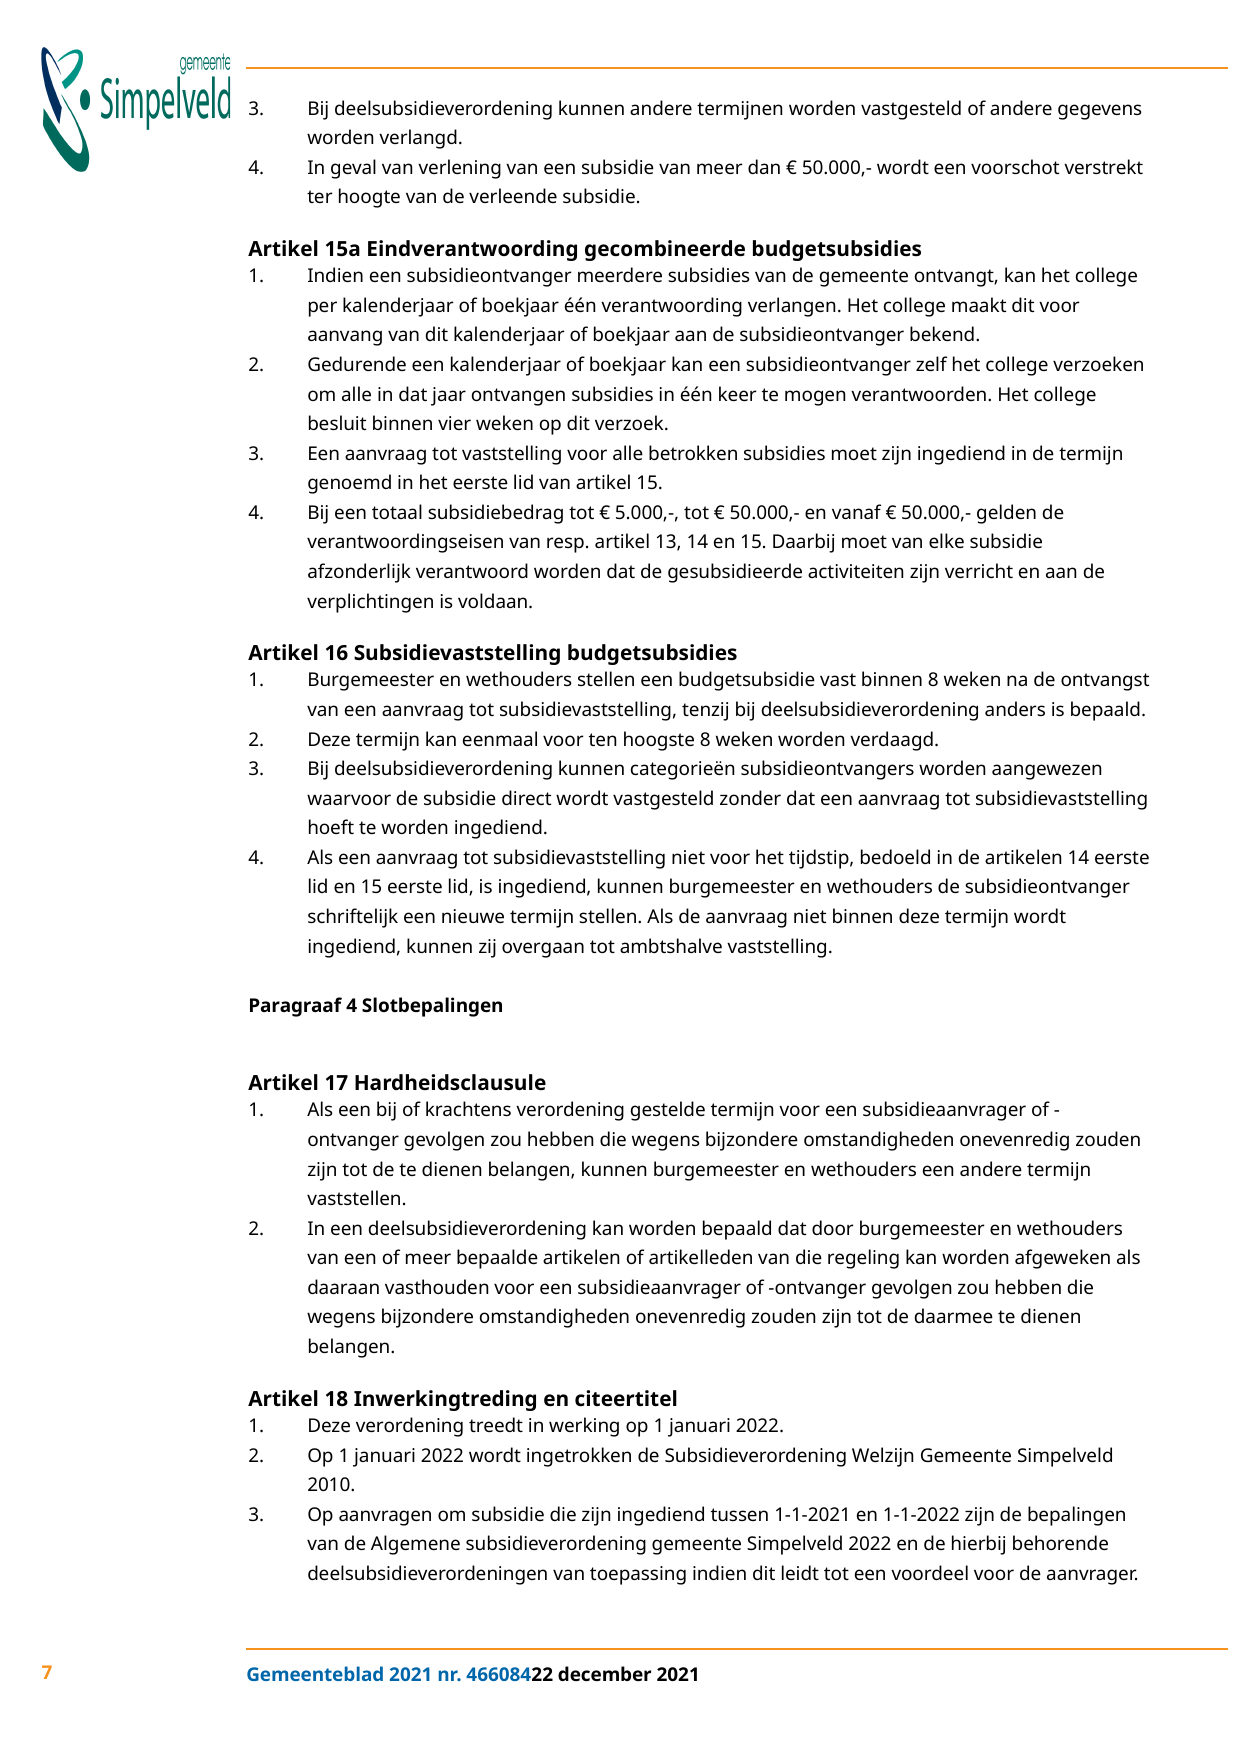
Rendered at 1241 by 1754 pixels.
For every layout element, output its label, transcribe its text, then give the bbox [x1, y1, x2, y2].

list Een aanvraag tot vaststelling voor alle betrokken subsidies moet zijn ingediend in de termijn genoemd in het eerste lid van artikel 15. [248, 440, 1152, 495]
list Als een bij of krachtens verordening gestelde termijn voor een subsidieaanvrager of -ontvanger gevolgen zou hebben die wegens bijzondere omstandigheden onevenredig zouden zijn tot de te dienen belangen, kunnen burgemeester en wethouders een andere termijn vaststellen. [248, 1097, 1152, 1211]
list Deze termijn kan eenmaal voor ten hoogste 8 weken worden verdaagd. [248, 726, 1152, 752]
list Gedurende een kalenderjaar of boekjaar kan een subsidieontvanger zelf het college verzoeken om alle in dat jaar ontvangen subsidies in één keer te mogen verantwoorden. Het college besluit binnen vier weken op dit verzoek. [248, 351, 1152, 436]
list Als een aanvraag tot subsidievaststelling niet voor het tijdstip, bedoeld in de artikelen 14 eerste lid en 15 eerste lid, is ingediend, kunnen burgemeester en wethouders de subsidieontvanger schriftelijk een nieuwe termijn stellen. Als de aanvraag niet binnen deze termijn wordt ingediend, kunnen zij overgaan tot ambtshalve vaststelling. [248, 844, 1152, 959]
list Deze verordening treedt in werking op 1 januari 2022. [248, 1412, 1152, 1438]
list Op 1 januari 2022 wordt ingetrokken de Subsidieverordening Welzijn Gemeente Simpelveld 2010. [248, 1442, 1152, 1497]
text Artikel 17 Hardheidsclausule [248, 1068, 1152, 1097]
list Bij deelsubsidieverordening kunnen categorieën subsidieontvangers worden aangewezen waarvoor de subsidie direct wordt vastgesteld zonder dat een aanvraag tot subsidievaststelling hoeft te worden ingediend. [248, 755, 1152, 840]
text Paragraaf 4 Slotbepalingen [248, 992, 1152, 1018]
text Artikel 16 Subsidievaststelling budgetsubsidies [248, 638, 1152, 667]
list Burgemeester en wethouders stellen een budgetsubsidie vast binnen 8 weken na de ontvangst van een aanvraag tot subsidievaststelling, tenzij bij deelsubsidieverordening anders is bepaald. [248, 667, 1152, 722]
list Bij deelsubsidieverordening kunnen andere termijnen worden vastgesteld of andere gegevens worden verlangd. [248, 95, 1152, 150]
list Op aanvragen om subsidie die zijn ingediend tussen 1-1-2021 en 1-1-2022 zijn de bepalingen van de Algemene subsidieverordening gemeente Simpelveld 2022 en de hierbij behorende deelsubsidieverordeningen van toepassing indien dit leidt tot een voordeel voor de aanvrager. [248, 1501, 1152, 1586]
text Artikel 15a Eindverantwoording gecombineerde budgetsubsidies [248, 234, 1152, 262]
text Artikel 18 Inwerkingtreding en citeertitel [248, 1384, 1152, 1412]
list In een deelsubsidieverordening kan worden bepaald dat door burgemeester en wethouders van een of meer bepaalde artikelen of artikelleden van die regeling kan worden afgeweken als daaraan vasthouden voor een subsidieaanvrager of -ontvanger gevolgen zou hebben die wegens bijzondere omstandigheden onevenredig zouden zijn tot de daarmee te dienen belangen. [248, 1215, 1152, 1359]
picture [41, 47, 231, 172]
list Indien een subsidieontvanger meerdere subsidies van de gemeente ontvangt, kan het college per kalenderjaar of boekjaar één verantwoording verlangen. Het college maakt dit voor aanvang van dit kalenderjaar of boekjaar aan de subsidieontvanger bekend. [248, 262, 1152, 347]
list Bij een totaal subsidiebedrag tot € 5.000,-, tot € 50.000,- en vanaf € 50.000,- gelden de verantwoordingseisen van resp. artikel 13, 14 en 15. Daarbij moet van elke subsidie afzonderlijk verantwoord worden dat de gesubsidieerde activiteiten zijn verricht en aan de verplichtingen is voldaan. [248, 499, 1152, 613]
list In geval van verlening van een subsidie van meer dan € 50.000,- wordt een voorschot verstrekt ter hoogte van de verleende subsidie. [248, 154, 1152, 209]
